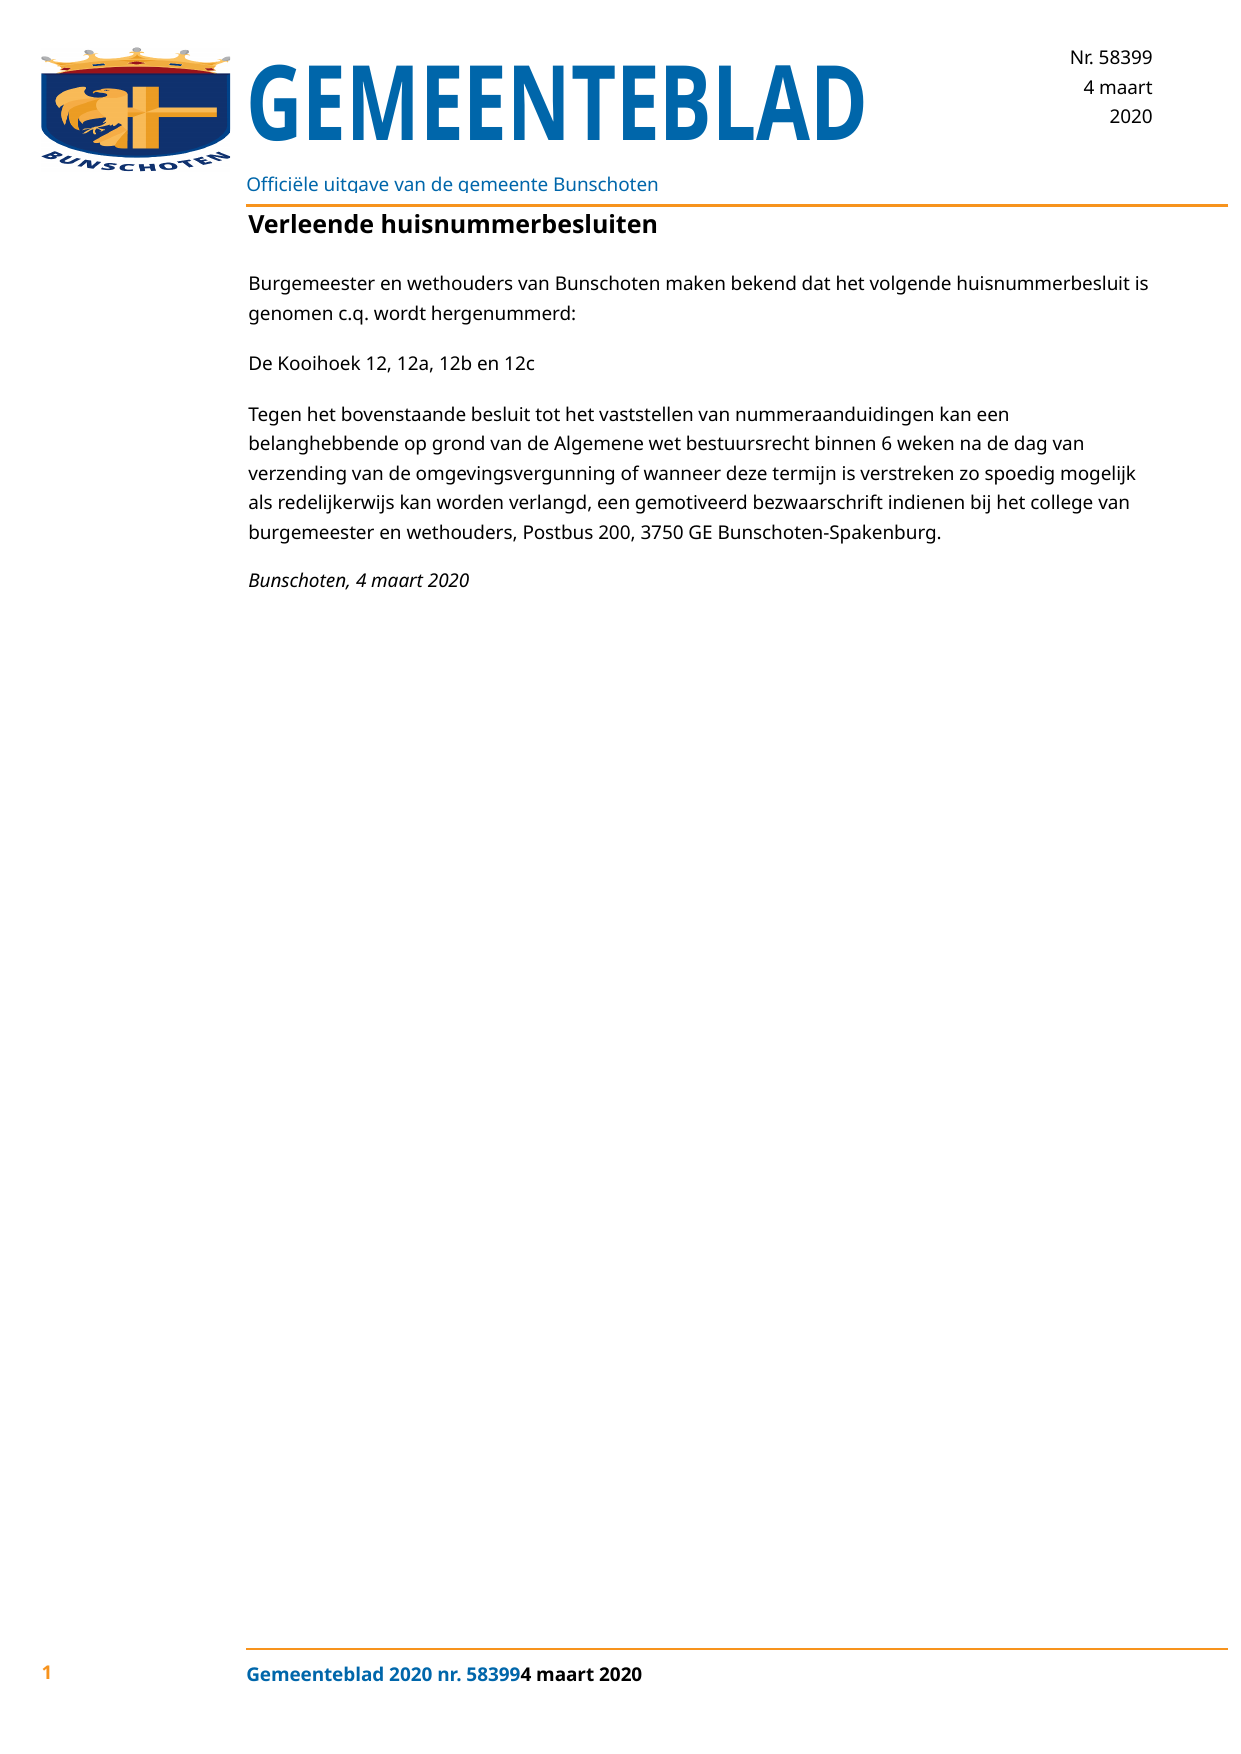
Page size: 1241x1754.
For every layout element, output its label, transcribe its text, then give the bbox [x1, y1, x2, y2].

text Verleende huisnummerbesluiten [248, 207, 1152, 241]
text Bunschoten, 4 maart 2020 [248, 567, 1152, 593]
text De Kooihoek 12, 12a, 12b en 12c [248, 350, 1152, 376]
picture [41, 47, 231, 172]
text Tegen het bovenstaande besluit tot het vaststellen van nummeraanduidingen kan een belanghebbende op grond van de Algemene wet bestuursrecht binnen 6 weken na de dag van verzending van de omgevingsvergunning of wanneer deze termijn is verstreken zo spoedig mogelijk als redelijkerwijs kan worden verlangd, een gemotiveerd bezwaarschrift indienen bij het college van burgemeester en wethouders, Postbus 200, 3750 GE Bunschoten-Spakenburg. [248, 401, 1152, 545]
text Burgemeester en wethouders van Bunschoten maken bekend dat het volgende huisnummerbesluit is genomen c.q. wordt hergenummerd: [248, 270, 1152, 326]
